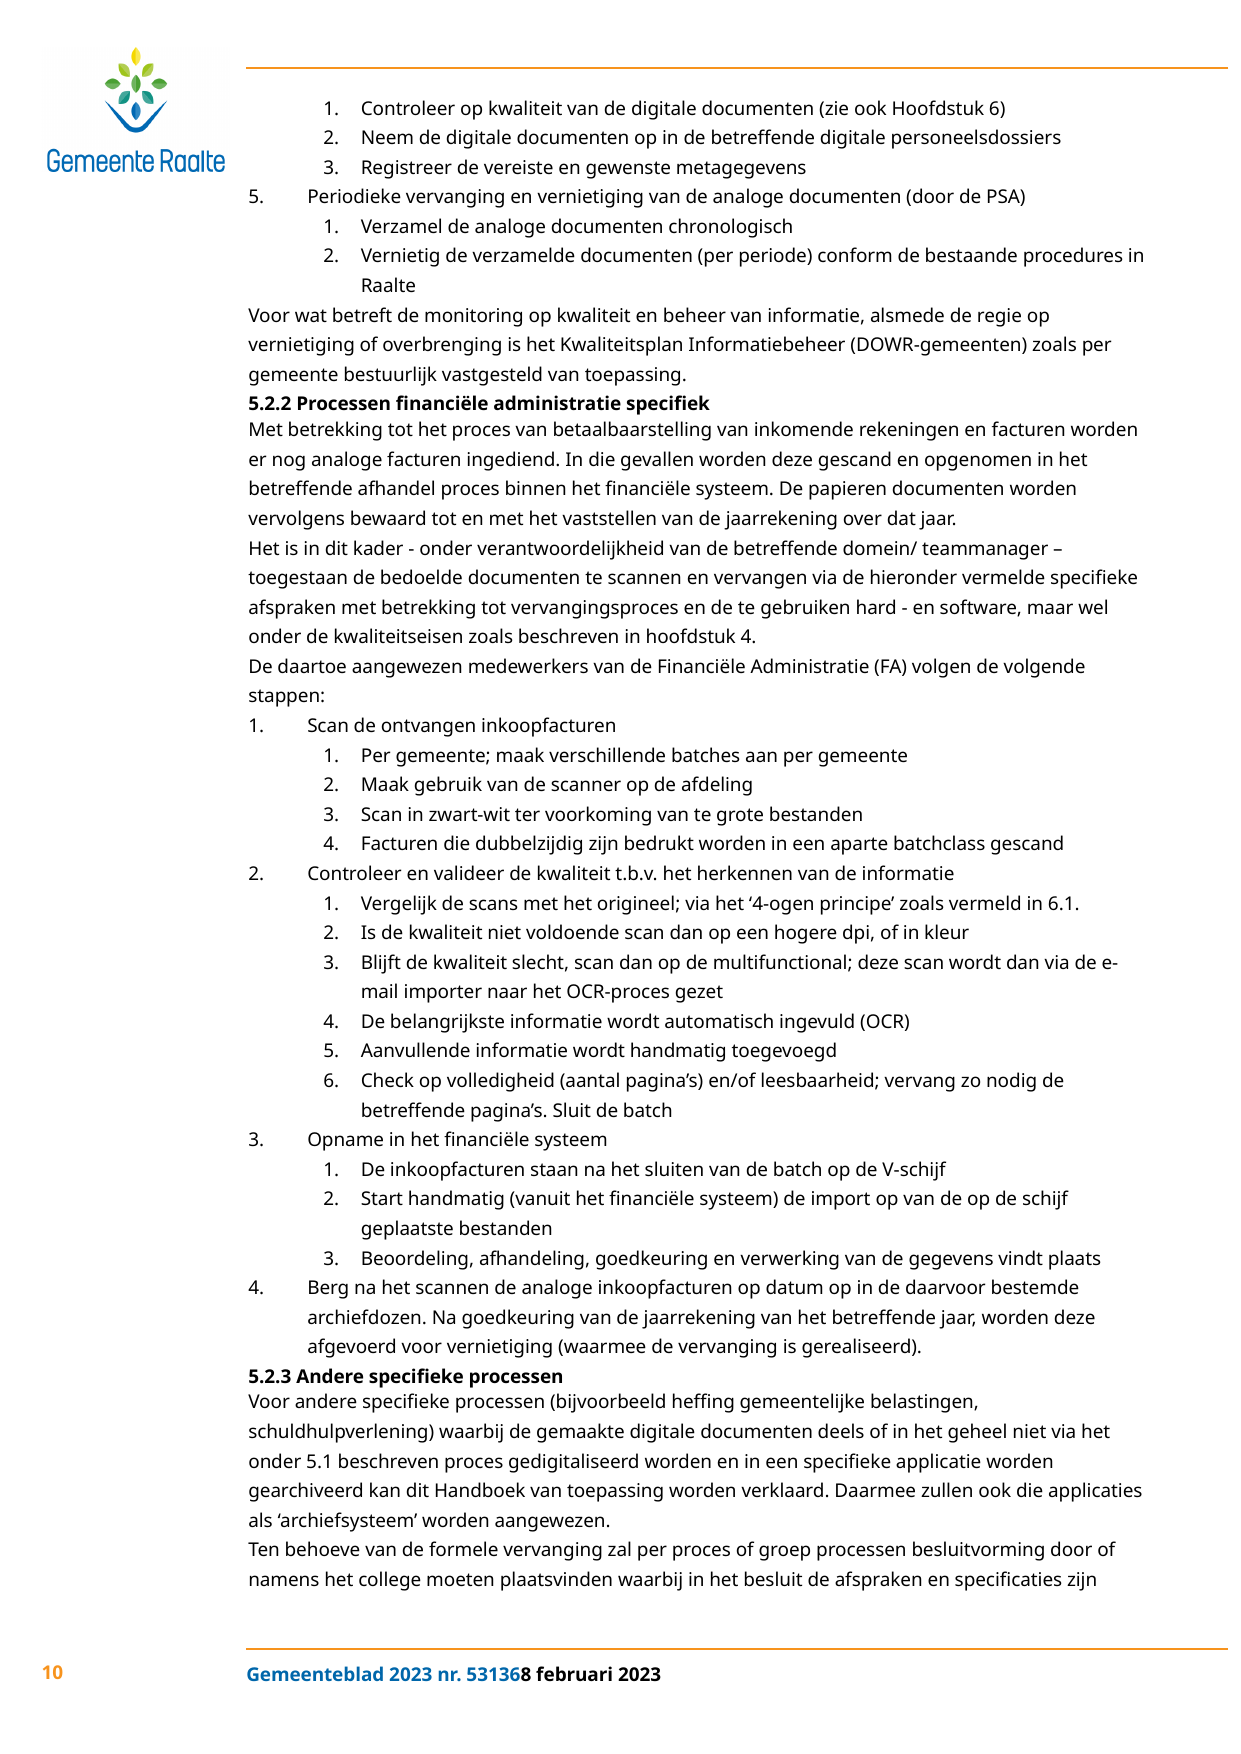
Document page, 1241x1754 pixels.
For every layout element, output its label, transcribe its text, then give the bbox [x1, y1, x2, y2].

list Facturen die dubbelzijdig zijn bedrukt worden in een aparte batchclass gescand [323, 831, 1152, 856]
text De daartoe aangewezen medewerkers van de Financiële Administratie (FA) volgen de volgende stappen: [248, 653, 1152, 708]
list Is de kwaliteit niet voldoende scan dan op een hogere dpi, of in kleur [323, 919, 1152, 945]
text Ten behoeve van de formele vervanging zal per proces of groep processen besluitvorming door of namens het college moeten plaatsvinden waarbij in het besluit de afspraken en specificaties zijn [248, 1537, 1152, 1592]
text Voor wat betreft de monitoring op kwaliteit en beheer van informatie, alsmede de regie op vernietiging of overbrenging is het Kwaliteitsplan Informatiebeheer (DOWR-gemeenten) zoals per gemeente bestuurlijk vastgesteld van toepassing. [248, 302, 1152, 387]
list De belangrijkste informatie wordt automatisch ingevuld (OCR) [323, 1008, 1152, 1034]
list Aanvullende informatie wordt handmatig toegevoegd [323, 1038, 1152, 1063]
list Scan de ontvangen inkoopfacturen [248, 712, 1152, 738]
list Blijft de kwaliteit slecht, scan dan op de multifunctional; deze scan wordt dan via de e-mail importer naar het OCR-proces gezet [323, 949, 1152, 1004]
list Controleer op kwaliteit van de digitale documenten (zie ook Hoofdstuk 6) [323, 95, 1152, 121]
list Vernietig de verzamelde documenten (per periode) conform de bestaande procedures in Raalte [323, 243, 1152, 298]
list Verzamel de analoge documenten chronologisch [323, 213, 1152, 239]
list Berg na het scannen de analoge inkoopfacturen op datum op in de daarvoor bestemde archiefdozen. Na goedkeuring van de jaarrekening van het betreffende jaar, worden deze afgevoerd voor vernietiging (waarmee de vervanging is gerealiseerd). [248, 1274, 1152, 1359]
list Beoordeling, afhandeling, goedkeuring en verwerking van de gegevens vindt plaats [323, 1245, 1152, 1270]
list Neem de digitale documenten op in de betreffende digitale personeelsdossiers [323, 124, 1152, 150]
picture [41, 47, 231, 172]
text Met betrekking tot het proces van betaalbaarstelling van inkomende rekeningen en facturen worden er nog analoge facturen ingediend. In die gevallen worden deze gescand en opgenomen in het betreffende afhandel proces binnen het financiële systeem. De papieren documenten worden vervolgens bewaard tot en met het vaststellen van de jaarrekening over dat jaar. [248, 416, 1152, 531]
list Opname in het financiële systeem [248, 1126, 1152, 1152]
list Check op volledigheid (aantal pagina’s) en/of leesbaarheid; vervang zo nodig de betreffende pagina’s. Sluit de batch [323, 1067, 1152, 1122]
list De inkoopfacturen staan na het sluiten van de batch op de V-schijf [323, 1156, 1152, 1182]
text 5.2.3 Andere specifieke processen [248, 1363, 1152, 1389]
list Registreer de vereiste en gewenste metagegevens [323, 154, 1152, 180]
list Controleer en valideer de kwaliteit t.b.v. het herkennen van de informatie [248, 860, 1152, 886]
text 5.2.2 Processen financiële administratie specifiek [248, 391, 1152, 416]
list Maak gebruik van de scanner op de afdeling [323, 771, 1152, 797]
text Voor andere specifieke processen (bijvoorbeeld heffing gemeentelijke belastingen, schuldhulpverlening) waarbij de gemaakte digitale documenten deels of in het geheel niet via het onder 5.1 beschreven proces gedigitaliseerd worden en in een specifieke applicatie worden gearchiveerd kan dit Handboek van toepassing worden verklaard. Daarmee zullen ook die applicaties als ‘archiefsysteem’ worden aangewezen. [248, 1389, 1152, 1533]
text Het is in dit kader - onder verantwoordelijkheid van de betreffende domein/ teammanager – toegestaan de bedoelde documenten te scannen en vervangen via de hieronder vermelde specifieke afspraken met betrekking tot vervangingsproces en de te gebruiken hard - en software, maar wel onder de kwaliteitseisen zoals beschreven in hoofdstuk 4. [248, 535, 1152, 649]
list Per gemeente; maak verschillende batches aan per gemeente [323, 742, 1152, 767]
list Vergelijk de scans met het origineel; via het ‘4-ogen principe’ zoals vermeld in 6.1. [323, 890, 1152, 915]
list Scan in zwart-wit ter voorkoming van te grote bestanden [323, 801, 1152, 827]
list Periodieke vervanging en vernietiging van de analoge documenten (door de PSA) [248, 183, 1152, 209]
list Start handmatig (vanuit het financiële systeem) de import op van de op de schijf geplaatste bestanden [323, 1186, 1152, 1241]
